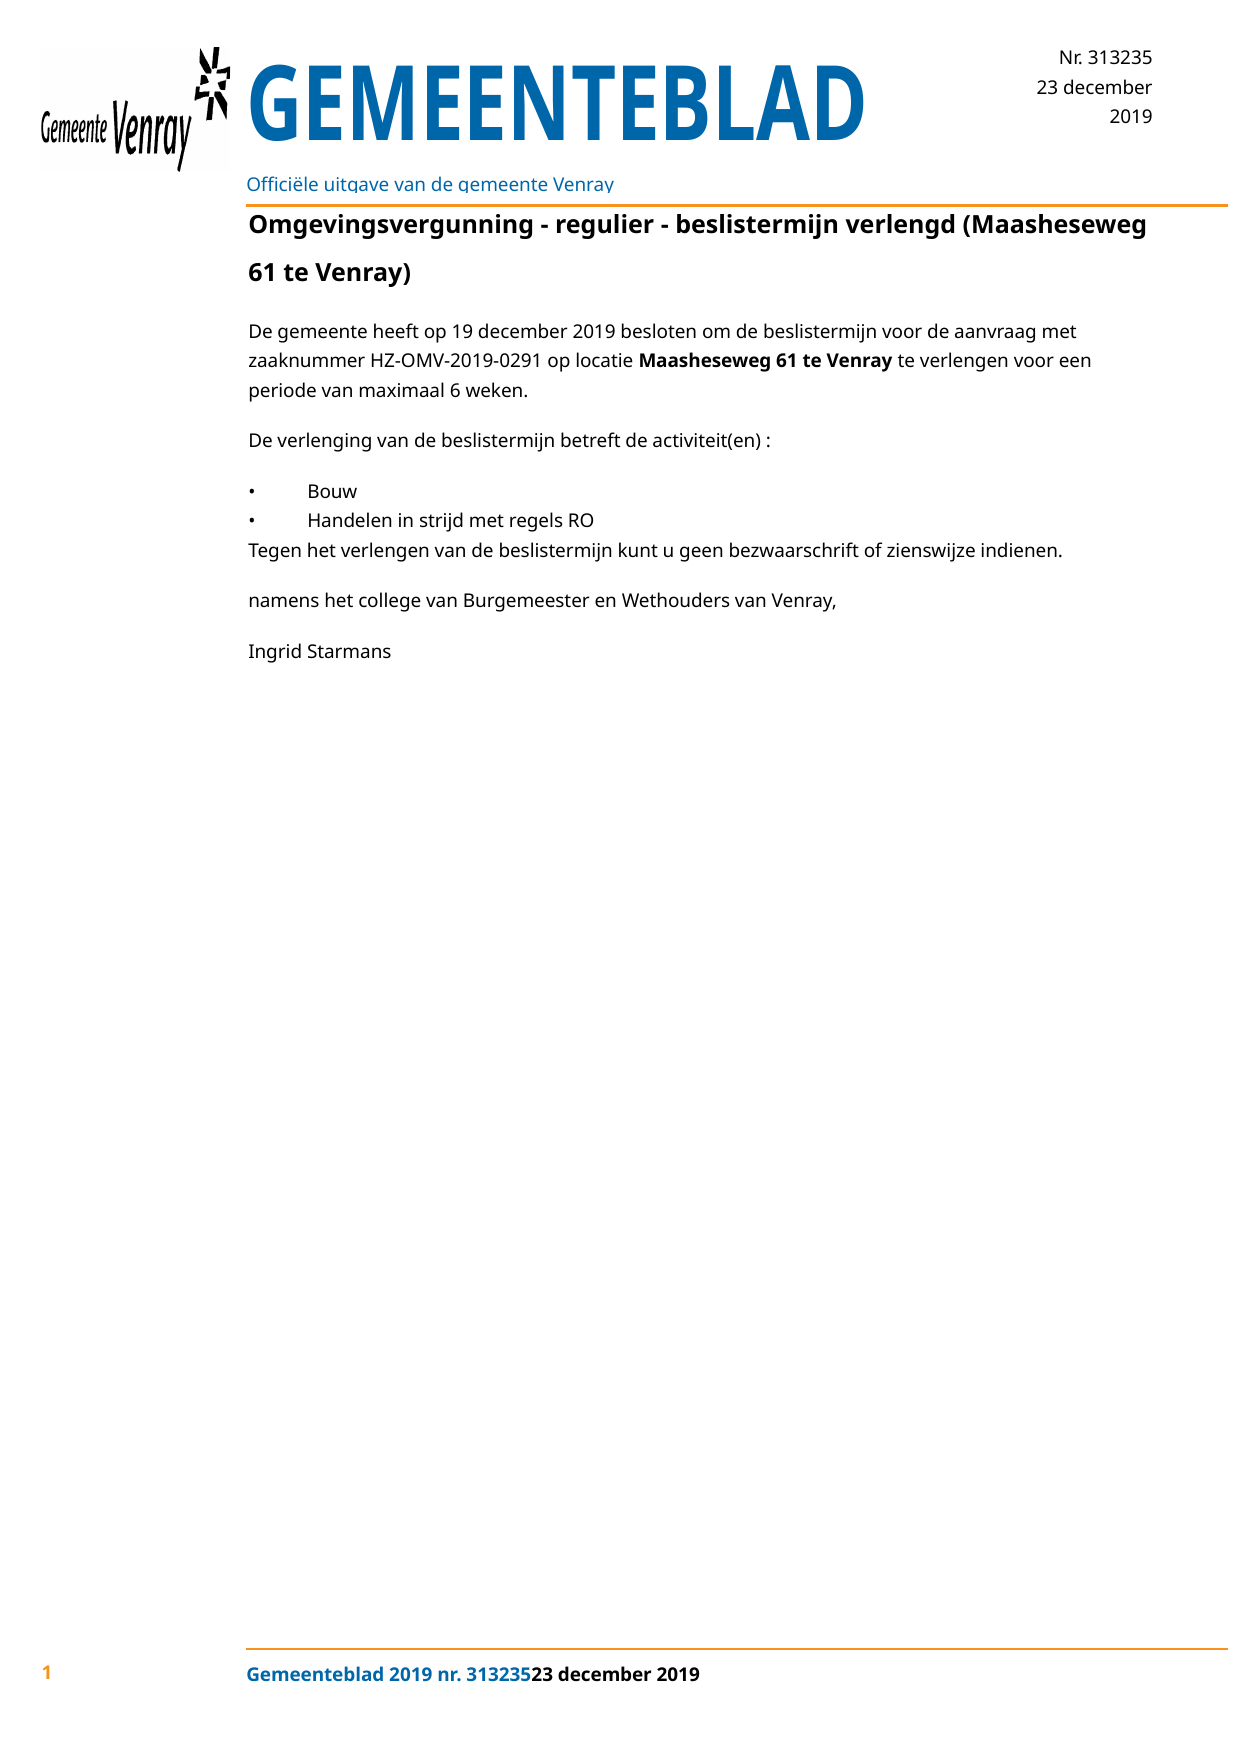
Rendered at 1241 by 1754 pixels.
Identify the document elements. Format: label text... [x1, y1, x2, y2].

text namens het college van Burgemeester en Wethouders van Venray, [248, 587, 1152, 613]
text Omgevingsvergunning - regulier - beslistermijn verlengd (Maasheseweg 61 te Venray) [248, 207, 1152, 288]
picture [41, 47, 231, 172]
text Ingrid Starmans [248, 638, 1152, 664]
text De verlenging van de beslistermijn betreft de activiteit(en) : [248, 427, 1152, 453]
list Bouw [248, 478, 1152, 504]
text Tegen het verlengen van de beslistermijn kunt u geen bezwaarschrift of zienswijze indienen. [248, 537, 1152, 563]
list Handelen in strijd met regels RO [248, 507, 1152, 533]
text De gemeente heeft op 19 december 2019 besloten om de beslistermijn voor de aanvraag met zaaknummer HZ-OMV-2019-0291 op locatie Maasheseweg 61 te Venray te verlengen voor een periode van maximaal 6 weken. [248, 318, 1152, 403]
